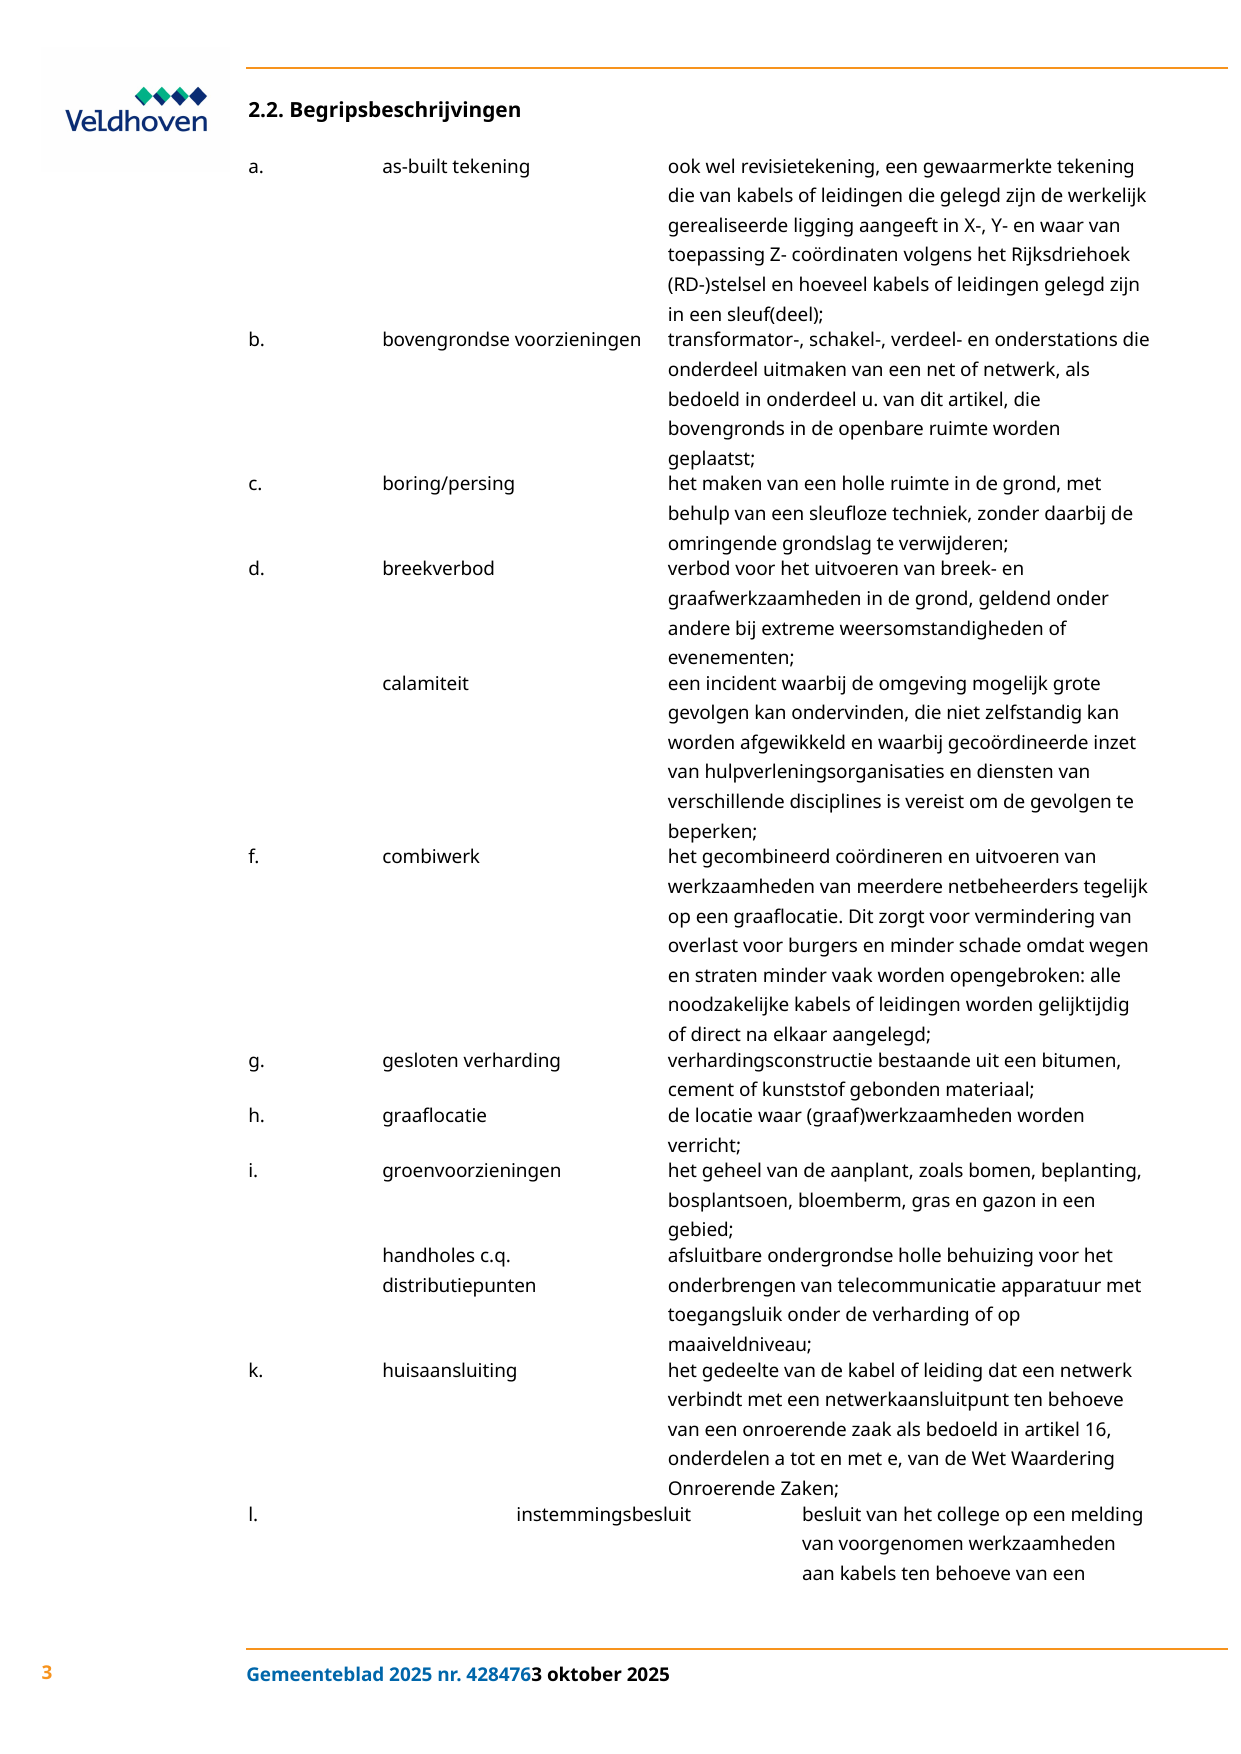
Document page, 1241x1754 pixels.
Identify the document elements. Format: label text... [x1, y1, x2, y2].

table_cell een incident waarbij de omgeving mogelijk grote gevolgen kan ondervinden, die niet zelfstandig kan worden afgewikkeld en waarbij gecoördineerde inzet van hulpverleningsorganisaties en diensten van verschillende disciplines is vereist om de gevolgen te beperken; [668, 670, 1152, 844]
table_cell combiwerk [382, 844, 668, 1047]
table_cell groenvoorzieningen [382, 1158, 668, 1242]
table_cell b. [248, 327, 382, 471]
table_cell f. [248, 844, 382, 1047]
table_cell gesloten verharding [382, 1047, 668, 1102]
table_cell handholes c.q. distributiepunten [382, 1243, 668, 1357]
table_cell verhardingsconstructie bestaande uit een bitumen, cement of kunststof gebonden materiaal; [668, 1047, 1152, 1102]
table_header ook wel revisietekening, een gewaarmerkte tekening die van kabels of leidingen die gelegd zijn de werkelijk gerealiseerde ligging aangeeft in X-, Y- en waar van toepassing Z- coördinaten volgens het Rijksdriehoek (RD-)stelsel en hoeveel kabels of leidingen gelegd zijn in een sleuf(deel); [668, 153, 1152, 327]
table_header a. [248, 153, 382, 327]
table_cell [248, 670, 382, 844]
table_cell instemmingsbesluit [516, 1501, 802, 1586]
table_cell l. [248, 1501, 516, 1586]
table_cell het geheel van de aanplant, zoals bomen, beplanting, bosplantsoen, bloemberm, gras en gazon in een gebied; [668, 1158, 1152, 1242]
table_cell afsluitbare ondergrondse holle behuizing voor het onderbrengen van telecommunicatie apparatuur met toegangsluik onder de verharding of op maaiveldniveau; [668, 1243, 1152, 1357]
table_cell calamiteit [382, 670, 668, 844]
table_cell k. [248, 1357, 382, 1501]
table_cell i. [248, 1158, 382, 1242]
table_cell de locatie waar (graaf)werkzaamheden worden verricht; [668, 1102, 1152, 1157]
table_cell het maken van een holle ruimte in de grond, met behulp van een sleufloze techniek, zonder daarbij de omringende grondslag te verwijderen; [668, 471, 1152, 556]
table_cell het gecombineerd coördineren en uitvoeren van werkzaamheden van meerdere netbeheerders tegelijk op een graaflocatie. Dit zorgt voor vermindering van overlast voor burgers en minder schade omdat wegen en straten minder vaak worden opengebroken: alle noodzakelijke kabels of leidingen worden gelijktijdig of direct na elkaar aangelegd; [668, 844, 1152, 1047]
table_cell het gedeelte van de kabel of leiding dat een netwerk verbindt met een netwerkaansluitpunt ten behoeve van een onroerende zaak als bedoeld in artikel 16, onderdelen a tot en met e, van de Wet Waardering Onroerende Zaken; [668, 1357, 1152, 1501]
picture [41, 47, 231, 172]
table_cell d. [248, 556, 382, 670]
table_header as-built tekening [382, 153, 668, 327]
text 2.2. Begripsbeschrijvingen [248, 95, 1152, 123]
table_cell besluit van het college op een melding van voorgenomen werkzaamheden aan kabels ten behoeve van een [802, 1501, 1152, 1586]
table_cell h. [248, 1102, 382, 1157]
table_cell verbod voor het uitvoeren van breek- en graafwerkzaamheden in de grond, geldend onder andere bij extreme weersomstandigheden of evenementen; [668, 556, 1152, 670]
table_cell c. [248, 471, 382, 556]
table_cell breekverbod [382, 556, 668, 670]
table_cell g. [248, 1047, 382, 1102]
table_cell boring/persing [382, 471, 668, 556]
table_cell bovengrondse voorzieningen [382, 327, 668, 471]
table_cell transformator-, schakel-, verdeel- en onderstations die onderdeel uitmaken van een net of netwerk, als bedoeld in onderdeel u. van dit artikel, die bovengronds in de openbare ruimte worden geplaatst; [668, 327, 1152, 471]
table_cell [248, 1243, 382, 1357]
table_cell graaflocatie [382, 1102, 668, 1157]
table_cell huisaansluiting [382, 1357, 668, 1501]
